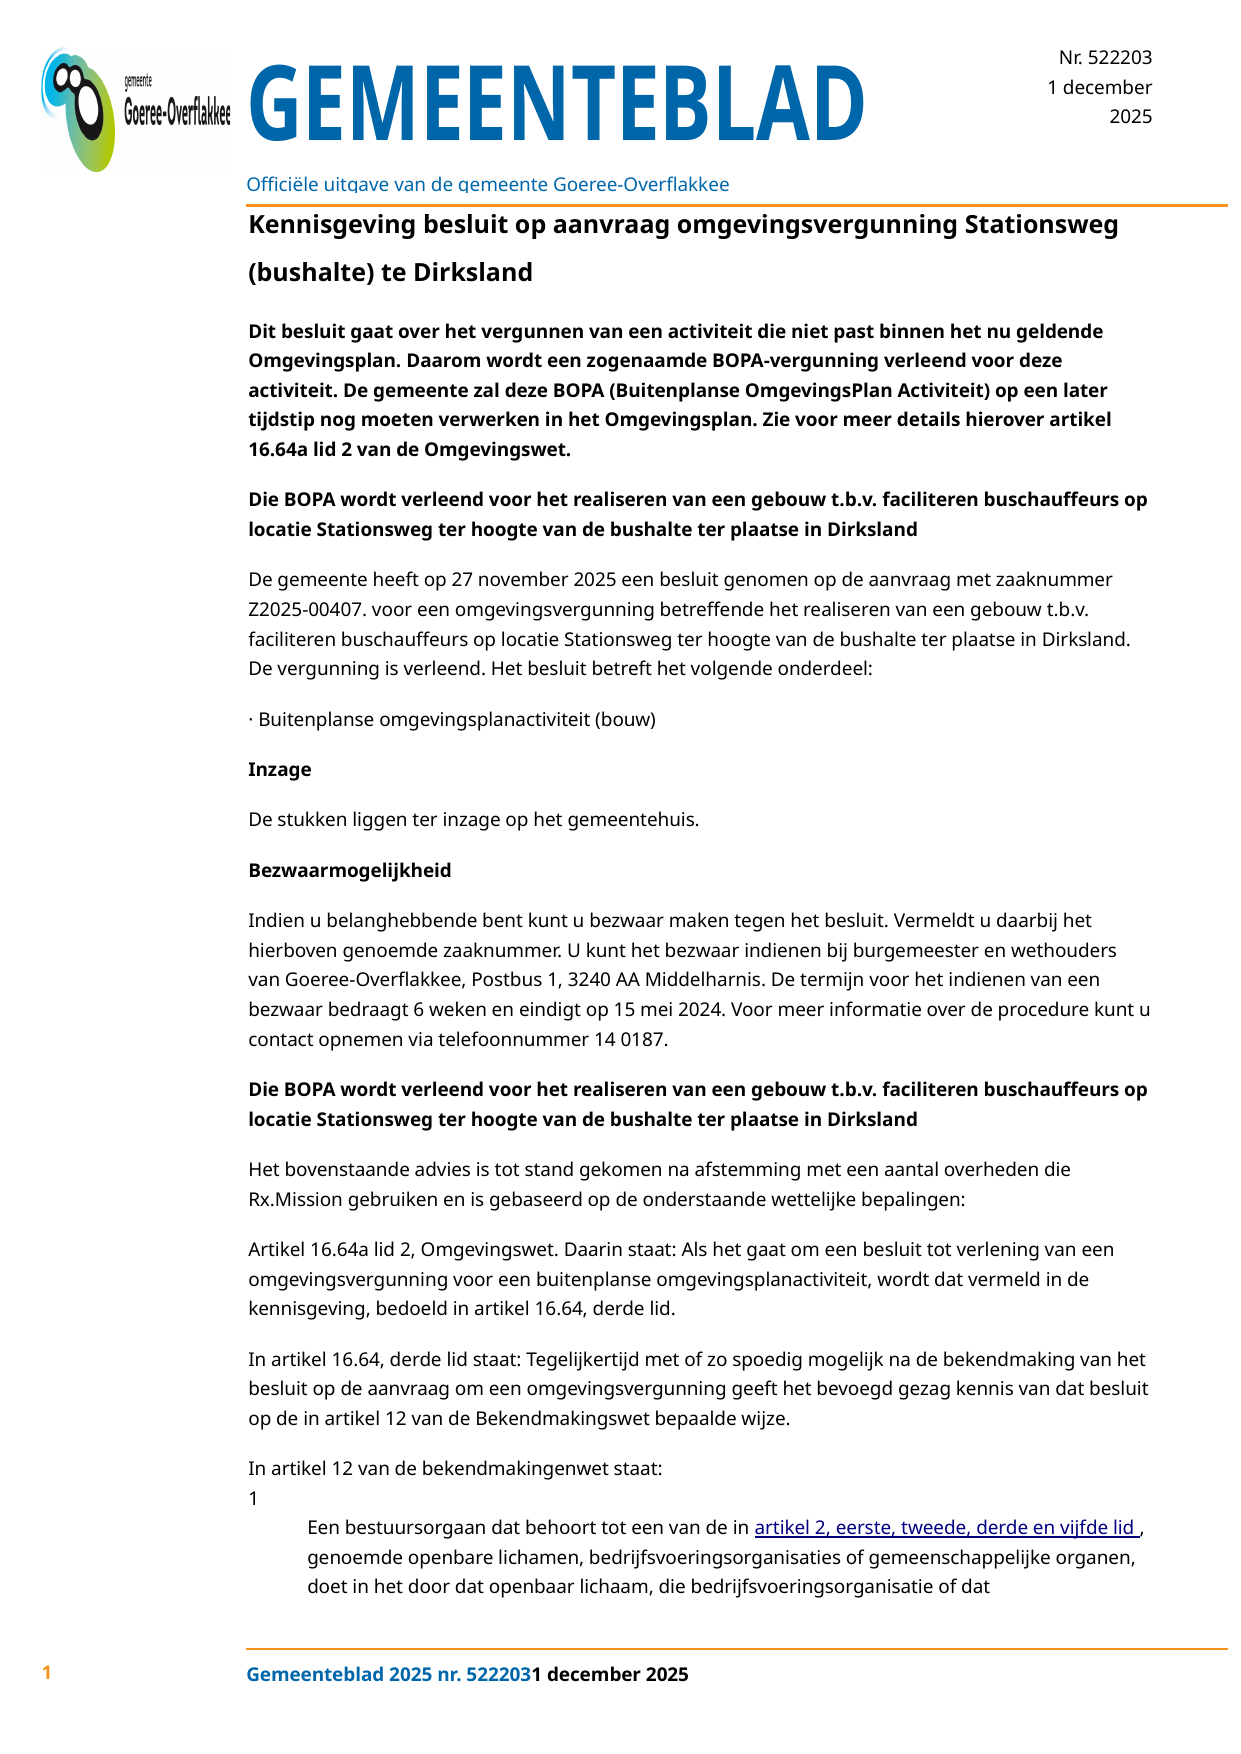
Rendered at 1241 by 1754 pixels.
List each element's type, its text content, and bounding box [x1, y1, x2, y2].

text In artikel 16.64, derde lid staat: Tegelijkertijd met of zo spoedig mogelijk na de bekendmaking van het besluit op de aanvraag om een omgevingsvergunning geeft het bevoegd gezag kennis van dat besluit op de in artikel 12 van de Bekendmakingswet bepaalde wijze. [248, 1346, 1152, 1431]
picture [41, 47, 231, 172]
text Het bovenstaande advies is tot stand gekomen na afstemming met een aantal overheden die Rx.Mission gebruiken en is gebaseerd op de onderstaande wettelijke bepalingen: [248, 1156, 1152, 1212]
text De gemeente heeft op 27 november 2025 een besluit genomen op de aanvraag met zaaknummer Z2025-00407. voor een omgevingsvergunning betreffende het realiseren van een gebouw t.b.v. faciliteren buschauffeurs op locatie Stationsweg ter hoogte van de bushalte ter plaatse in Dirksland. De vergunning is verleend. Het besluit betreft het volgende onderdeel: [248, 567, 1152, 681]
text Artikel 16.64a lid 2, Omgevingswet. Daarin staat: Als het gaat om een besluit tot verlening van een omgevingsvergunning voor een buitenplanse omgevingsplanactiviteit, wordt dat vermeld in de kennisgeving, bedoeld in artikel 16.64, derde lid. [248, 1236, 1152, 1321]
text · Buitenplanse omgevingsplanactiviteit (bouw) [248, 706, 1152, 732]
text Dit besluit gaat over het vergunnen van een activiteit die niet past binnen het nu geldende Omgevingsplan. Daarom wordt een zogenaamde BOPA-vergunning verleend voor deze activiteit. De gemeente zal deze BOPA (Buitenplanse OmgevingsPlan Activiteit) op een later tijdstip nog moeten verwerken in het Omgevingsplan. Zie voor meer details hierover artikel 16.64a lid 2 van de Omgevingswet. [248, 318, 1152, 462]
text Die BOPA wordt verleend voor het realiseren van een gebouw t.b.v. faciliteren buschauffeurs op locatie Stationsweg ter hoogte van de bushalte ter plaatse in Dirksland [248, 1076, 1152, 1132]
text In artikel 12 van de bekendmakingenwet staat: [248, 1455, 1152, 1481]
text De stukken liggen ter inzage op het gemeentehuis. [248, 807, 1152, 832]
text Indien u belanghebbende bent kunt u bezwaar maken tegen het besluit. Vermeldt u daarbij het hierboven genoemde zaaknummer. U kunt het bezwaar indienen bij burgemeester en wethouders van Goeree-Overflakkee, Postbus 1, 3240 AA Middelharnis. De termijn voor het indienen van een bezwaar bedraagt 6 weken en eindigt op 15 mei 2024. Voor meer informatie over de procedure kunt u contact opnemen via telefoonnummer 14 0187. [248, 907, 1152, 1052]
text Bezwaarmogelijkheid [248, 857, 1152, 883]
text Die BOPA wordt verleend voor het realiseren van een gebouw t.b.v. faciliteren buschauffeurs op locatie Stationsweg ter hoogte van de bushalte ter plaatse in Dirksland [248, 487, 1152, 542]
list Een bestuursorgaan dat behoort tot een van de in artikel 2, eerste, tweede, derde en vijfde lid , genoemde openbare lichamen, bedrijfsvoeringsorganisaties of gemeenschappelijke organen, doet in het door dat openbaar lichaam, die bedrijfsvoeringsorganisatie of dat [248, 1514, 1152, 1599]
text Inzage [248, 756, 1152, 782]
text Kennisgeving besluit op aanvraag omgevingsvergunning Stationsweg (bushalte) te Dirksland [248, 207, 1152, 288]
